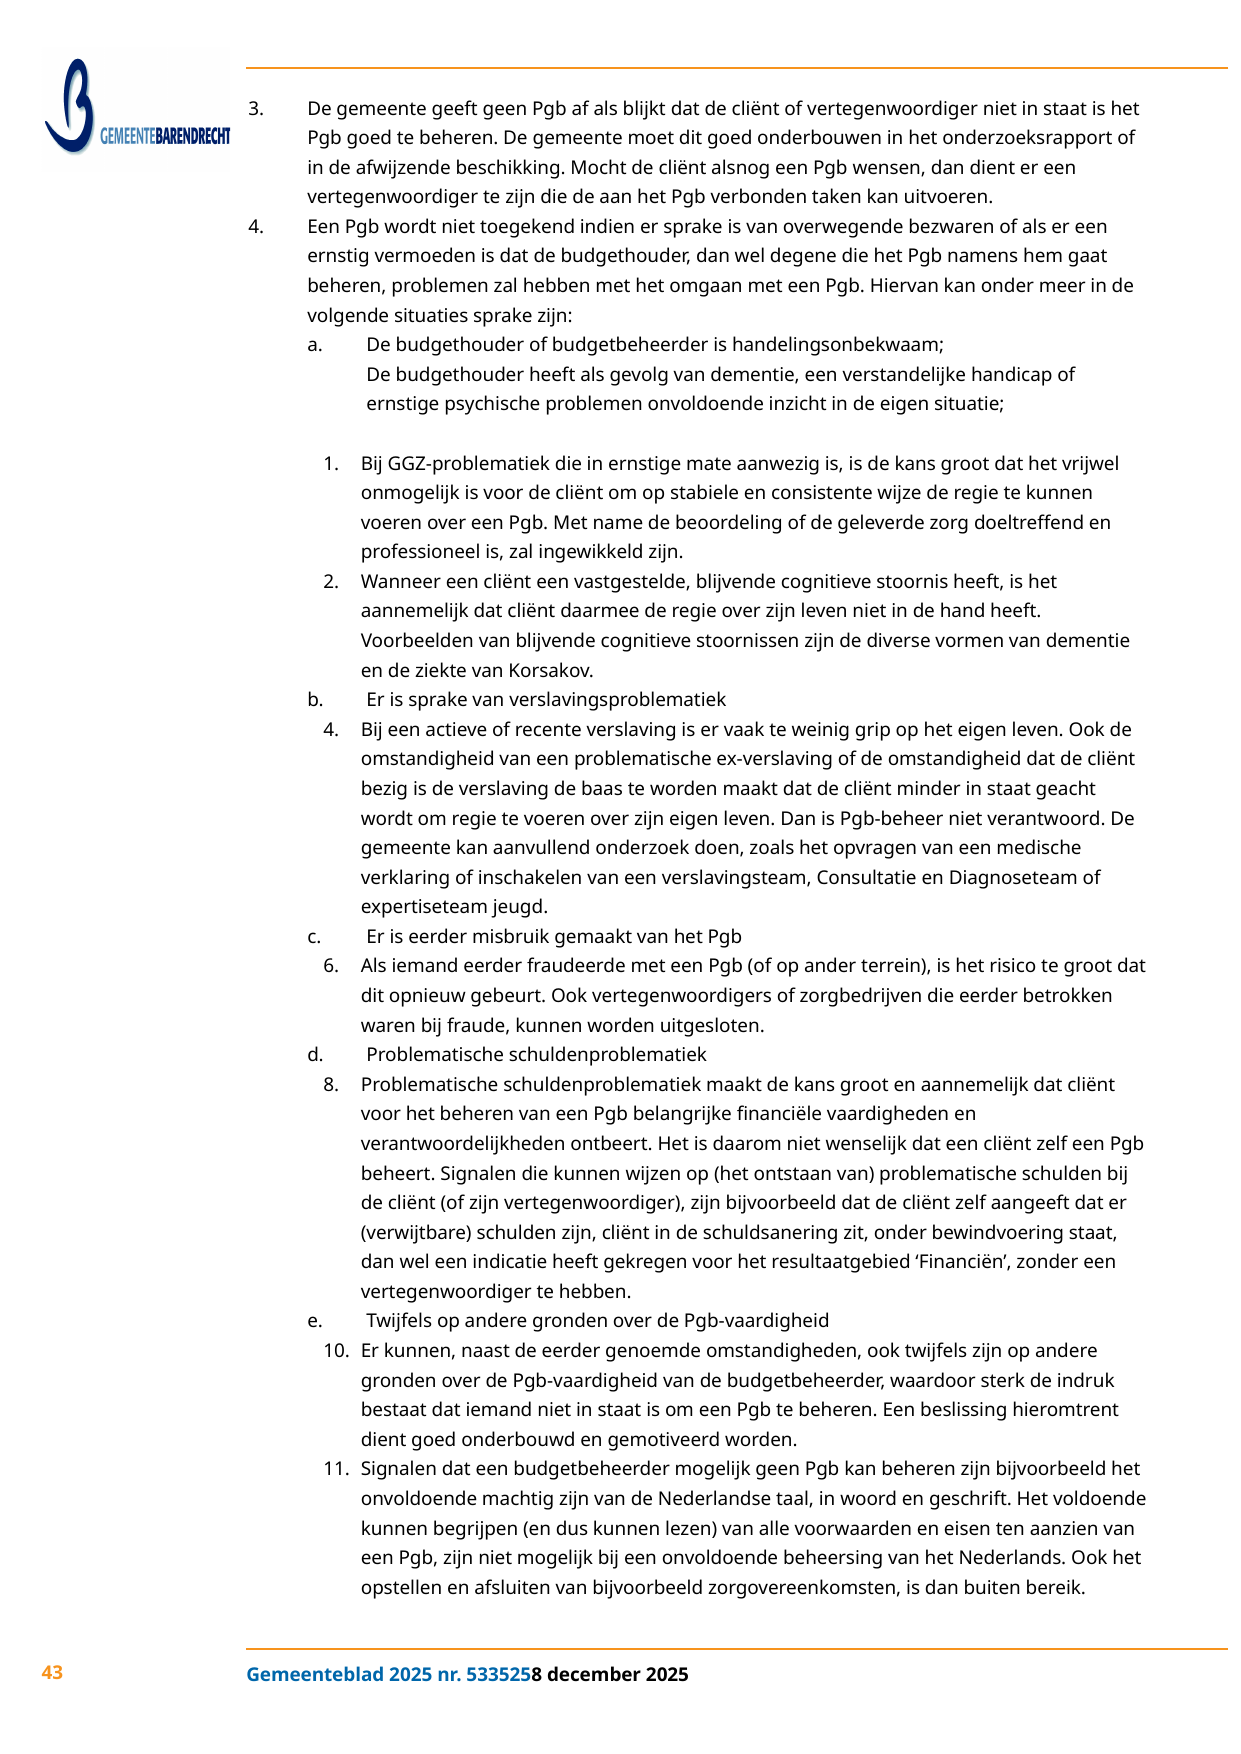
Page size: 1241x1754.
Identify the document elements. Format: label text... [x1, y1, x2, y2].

list Er kunnen, naast de eerder genoemde omstandigheden, ook twijfels zijn op andere gronden over de Pgb-vaardigheid van de budgetbeheerder, waardoor sterk de indruk bestaat dat iemand niet in staat is om een Pgb te beheren. Een beslissing hieromtrent dient goed onderbouwd en gemotiveerd worden. [323, 1337, 1152, 1452]
list Er is sprake van verslavingsproblematiek [307, 686, 1152, 712]
list Bij een actieve of recente verslaving is er vaak te weinig grip op het eigen leven. Ook de omstandigheid van een problematische ex-verslaving of de omstandigheid dat de cliënt bezig is de verslaving de baas te worden maakt dat de cliënt minder in staat geacht wordt om regie te voeren over zijn eigen leven. Dan is Pgb-beheer niet verantwoord. De gemeente kan aanvullend onderzoek doen, zoals het opvragen van een medische verklaring of inschakelen van een verslavingsteam, Consultatie en Diagnoseteam of expertiseteam jeugd. [323, 716, 1152, 919]
list Problematische schuldenproblematiek maakt de kans groot en aannemelijk dat cliënt voor het beheren van een Pgb belangrijke financiële vaardigheden en verantwoordelijkheden ontbeert. Het is daarom niet wenselijk dat een cliënt zelf een Pgb beheert. Signalen die kunnen wijzen op (het ontstaan van) problematische schulden bij de cliënt (of zijn vertegenwoordiger), zijn bijvoorbeeld dat de cliënt zelf aangeeft dat er (verwijtbare) schulden zijn, cliënt in de schuldsanering zit, onder bewindvoering staat, dan wel een indicatie heeft gekregen voor het resultaatgebied ‘Financiën’, zonder een vertegenwoordiger te hebben. [323, 1071, 1152, 1304]
list Bij GGZ-problematiek die in ernstige mate aanwezig is, is de kans groot dat het vrijwel onmogelijk is voor de cliënt om op stabiele en consistente wijze de regie te kunnen voeren over een Pgb. Met name de beoordeling of de geleverde zorg doeltreffend en professioneel is, zal ingewikkeld zijn. [323, 450, 1152, 564]
list De budgethouder of budgetbeheerder is handelingsonbekwaam; [307, 331, 1152, 357]
list Signalen dat een budgetbeheerder mogelijk geen Pgb kan beheren zijn bijvoorbeeld het onvoldoende machtig zijn van de Nederlandse taal, in woord en geschrift. Het voldoende kunnen begrijpen (en dus kunnen lezen) van alle voorwaarden en eisen ten aanzien van een Pgb, zijn niet mogelijk bij een onvoldoende beheersing van het Nederlands. Ook het opstellen en afsluiten van bijvoorbeeld zorgovereenkomsten, is dan buiten bereik. [323, 1456, 1152, 1600]
list De gemeente geeft geen Pgb af als blijkt dat de cliënt of vertegenwoordiger niet in staat is het Pgb goed te beheren. De gemeente moet dit goed onderbouwen in het onderzoeksrapport of in de afwijzende beschikking. Mocht de cliënt alsnog een Pgb wensen, dan dient er een vertegenwoordiger te zijn die de aan het Pgb verbonden taken kan uitvoeren. [248, 95, 1152, 209]
list Wanneer een cliënt een vastgestelde, blijvende cognitieve stoornis heeft, is het aannemelijk dat cliënt daarmee de regie over zijn leven niet in de hand heeft. Voorbeelden van blijvende cognitieve stoornissen zijn de diverse vormen van dementie en de ziekte van Korsakov. [323, 568, 1152, 683]
picture [41, 47, 231, 172]
list De budgethouder heeft als gevolg van dementie, een verstandelijke handicap of ernstige psychische problemen onvoldoende inzicht in de eigen situatie; [307, 361, 1152, 416]
list Er is eerder misbruik gemaakt van het Pgb [307, 923, 1152, 949]
list Een Pgb wordt niet toegekend indien er sprake is van overwegende bezwaren of als er een ernstig vermoeden is dat de budgethouder, dan wel degene die het Pgb namens hem gaat beheren, problemen zal hebben met het omgaan met een Pgb. Hiervan kan onder meer in de volgende situaties sprake zijn: [248, 213, 1152, 328]
list Als iemand eerder fraudeerde met een Pgb (of op ander terrein), is het risico te groot dat dit opnieuw gebeurt. Ook vertegenwoordigers of zorgbedrijven die eerder betrokken waren bij fraude, kunnen worden uitgesloten. [323, 953, 1152, 1038]
list Problematische schuldenproblematiek [307, 1041, 1152, 1067]
list Twijfels op andere gronden over de Pgb-vaardigheid [307, 1308, 1152, 1333]
